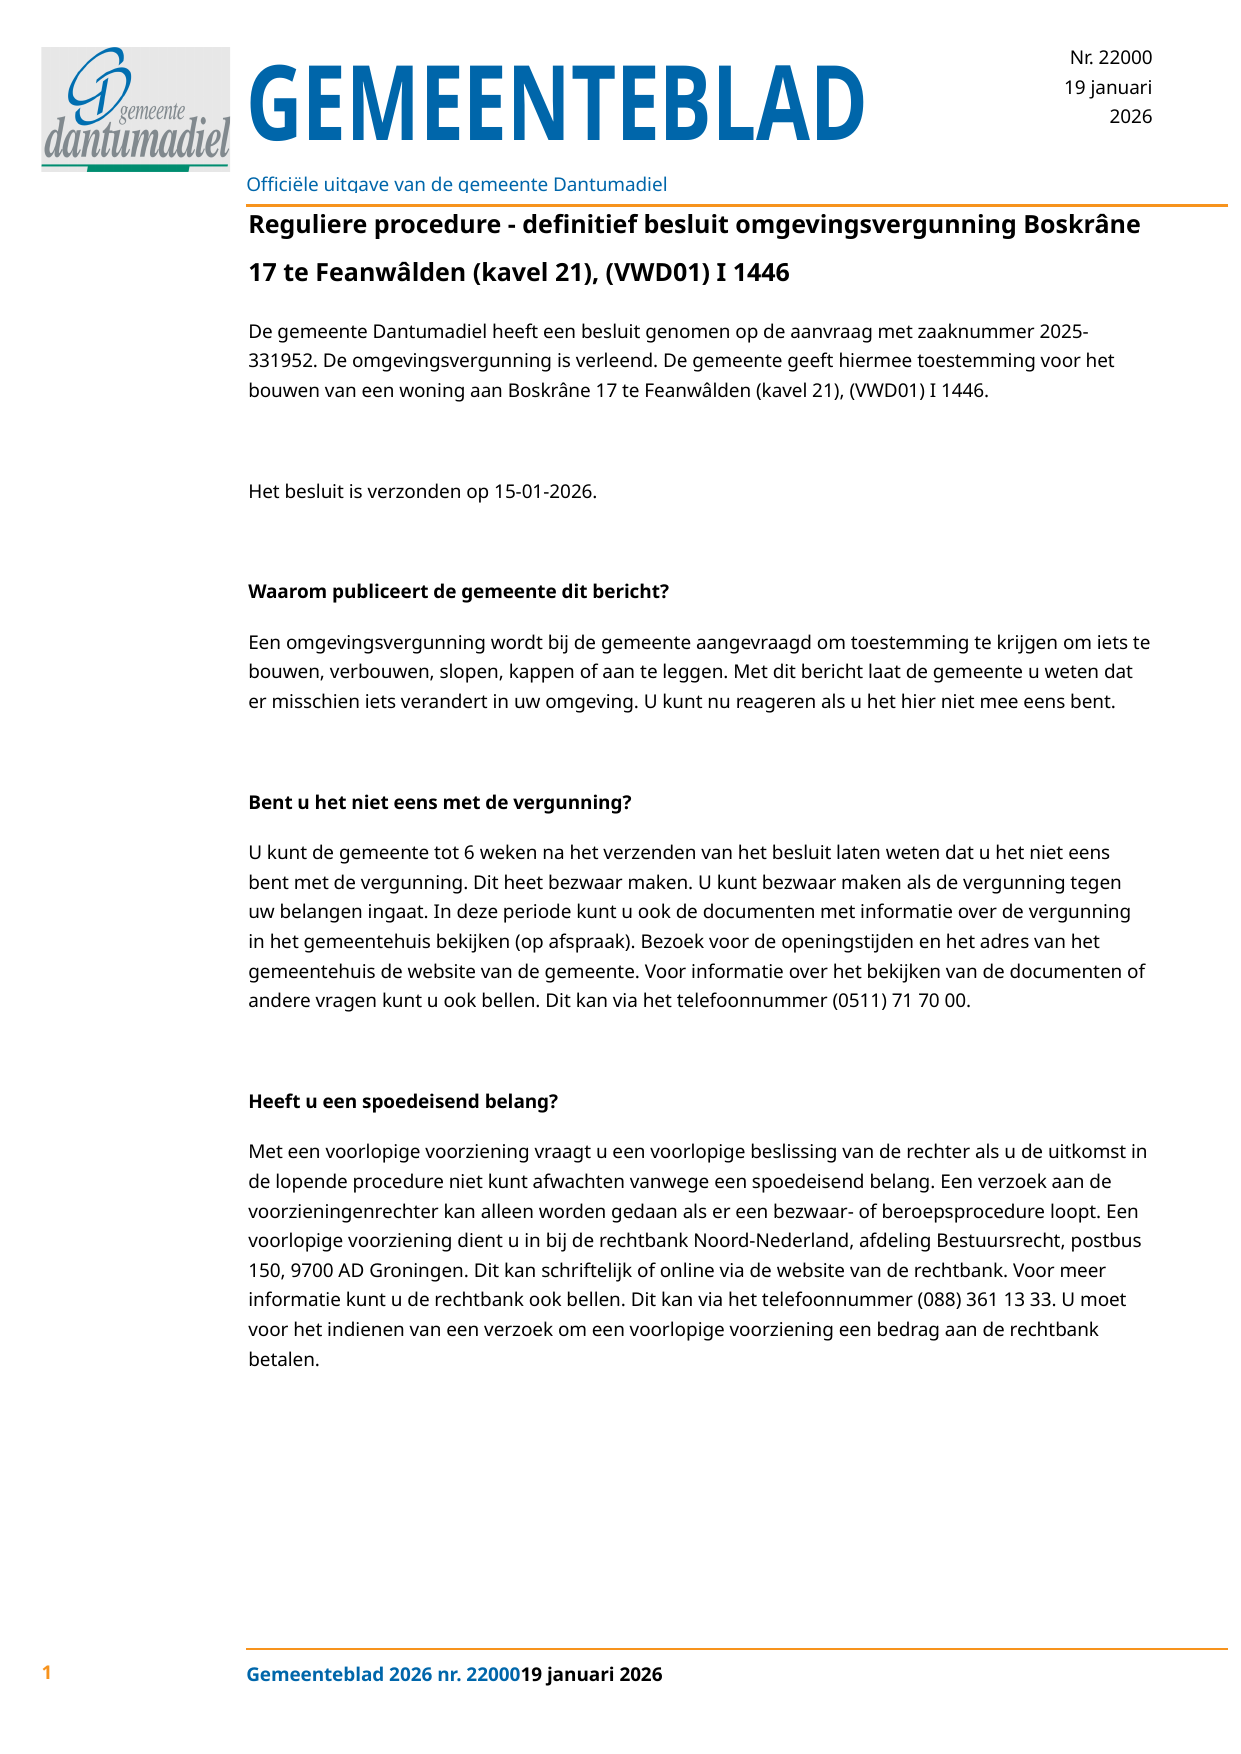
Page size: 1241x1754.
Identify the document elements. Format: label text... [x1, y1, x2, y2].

text U kunt de gemeente tot 6 weken na het verzenden van het besluit laten weten dat u het niet eens bent met de vergunning. Dit heet bezwaar maken. U kunt bezwaar maken als de vergunning tegen uw belangen ingaat. In deze periode kunt u ook de documenten met informatie over de vergunning in het gemeentehuis bekijken (op afspraak). Bezoek voor de openingstijden en het adres van het gemeentehuis de website van de gemeente. Voor informatie over het bekijken van de documenten of andere vragen kunt u ook bellen. Dit kan via het telefoonnummer (0511) 71 70 00. [248, 839, 1152, 1013]
text Een omgevingsvergunning wordt bij de gemeente aangevraagd om toestemming te krijgen om iets te bouwen, verbouwen, slopen, kappen of aan te leggen. Met dit bericht laat de gemeente u weten dat er misschien iets verandert in uw omgeving. U kunt nu reageren als u het hier niet mee eens bent. [248, 629, 1152, 714]
text Heeft u een spoedeisend belang? [248, 1088, 1152, 1114]
picture [41, 47, 231, 172]
text Waarom publiceert de gemeente dit bericht? [248, 579, 1152, 604]
text Met een voorlopige voorziening vraagt u een voorlopige beslissing van de rechter als u de uitkomst in de lopende procedure niet kunt afwachten vanwege een spoedeisend belang. Een verzoek aan de voorzieningenrechter kan alleen worden gedaan als er een bezwaar- of beroepsprocedure loopt. Een voorlopige voorziening dient u in bij de rechtbank Noord-Nederland, afdeling Bestuursrecht, postbus 150, 9700 AD Groningen. Dit kan schriftelijk of online via de website van de rechtbank. Voor meer informatie kunt u de rechtbank ook bellen. Dit kan via het telefoonnummer (088) 361 13 33. U moet voor het indienen van een verzoek om een voorlopige voorziening een bedrag aan de rechtbank betalen. [248, 1139, 1152, 1372]
text Reguliere procedure - definitief besluit omgevingsvergunning Boskrâne 17 te Feanwâlden (kavel 21), (VWD01) I 1446 [248, 207, 1152, 288]
text Het besluit is verzonden op 15-01-2026. [248, 478, 1152, 504]
text De gemeente Dantumadiel heeft een besluit genomen op de aanvraag met zaaknummer 2025-331952. De omgevingsvergunning is verleend. De gemeente geeft hiermee toestemming voor het bouwen van een woning aan Boskrâne 17 te Feanwâlden (kavel 21), (VWD01) I 1446. [248, 318, 1152, 403]
text Bent u het niet eens met de vergunning? [248, 789, 1152, 815]
